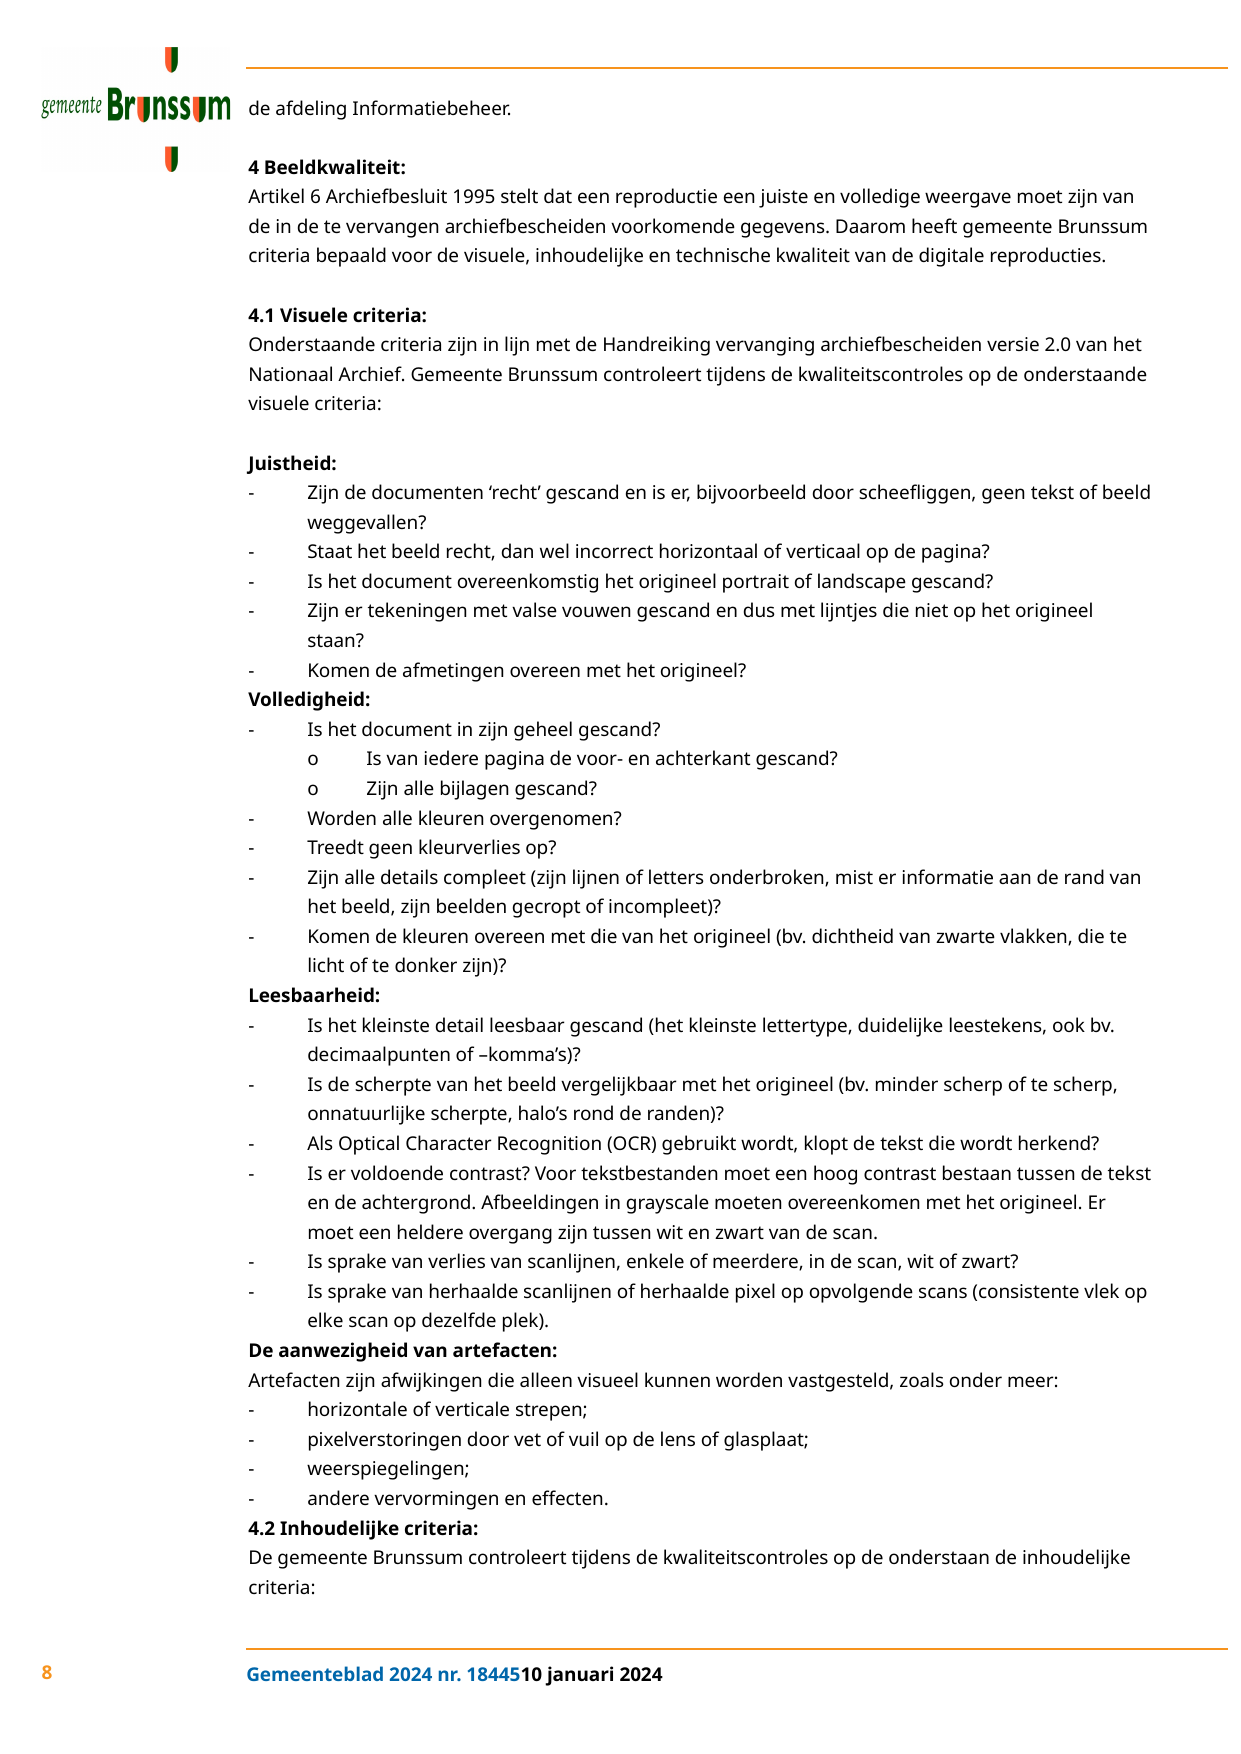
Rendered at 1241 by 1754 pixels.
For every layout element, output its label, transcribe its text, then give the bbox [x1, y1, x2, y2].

list Zijn alle bijlagen gescand? [307, 775, 1152, 801]
text 4 Beeldkwaliteit: [248, 154, 1152, 180]
text 4.1 Visuele criteria: [248, 302, 1152, 328]
text Juistheid: [248, 450, 1152, 476]
text De aanwezigheid van artefacten: [248, 1337, 1152, 1363]
list weerspiegelingen; [248, 1456, 1152, 1481]
list Is het document in zijn geheel gescand? [248, 716, 1152, 742]
list Worden alle kleuren overgenomen? [248, 805, 1152, 831]
list Is er voldoende contrast? Voor tekstbestanden moet een hoog contrast bestaan tussen de tekst en de achtergrond. Afbeeldingen in grayscale moeten overeenkomen met het origineel. Er moet een heldere overgang zijn tussen wit en zwart van de scan. [248, 1160, 1152, 1245]
list Zijn er tekeningen met valse vouwen gescand en dus met lijntjes die niet op het origineel staan? [248, 598, 1152, 653]
list Is de scherpte van het beeld vergelijkbaar met het origineel (bv. minder scherp of te scherp, onnatuurlijke scherpte, halo’s rond de randen)? [248, 1071, 1152, 1126]
list Treedt geen kleurverlies op? [248, 834, 1152, 860]
list Zijn de documenten ‘recht’ gescand en is er, bijvoorbeeld door scheefliggen, geen tekst of beeld weggevallen? [248, 479, 1152, 535]
text Leesbaarheid: [248, 982, 1152, 1008]
text de afdeling Informatiebeheer. [248, 95, 1152, 121]
list pixelverstoringen door vet of vuil op de lens of glasplaat; [248, 1426, 1152, 1452]
list Staat het beeld recht, dan wel incorrect horizontaal of verticaal op de pagina? [248, 538, 1152, 564]
list Is sprake van verlies van scanlijnen, enkele of meerdere, in de scan, wit of zwart? [248, 1248, 1152, 1274]
list Komen de kleuren overeen met die van het origineel (bv. dichtheid van zwarte vlakken, die te licht of te donker zijn)? [248, 923, 1152, 978]
text Onderstaande criteria zijn in lijn met de Handreiking vervanging archiefbescheiden versie 2.0 van het Nationaal Archief. Gemeente Brunssum controleert tijdens de kwaliteitscontroles op de onderstaande visuele criteria: [248, 331, 1152, 416]
list horizontale of verticale strepen; [248, 1396, 1152, 1422]
list Is van iedere pagina de voor- en achterkant gescand? [307, 746, 1152, 771]
list andere vervormingen en effecten. [248, 1485, 1152, 1511]
list Is sprake van herhaalde scanlijnen of herhaalde pixel op opvolgende scans (consistente vlek op elke scan op dezelfde plek). [248, 1278, 1152, 1333]
list Komen de afmetingen overeen met het origineel? [248, 657, 1152, 683]
text Artefacten zijn afwijkingen die alleen visueel kunnen worden vastgesteld, zoals onder meer: [248, 1367, 1152, 1393]
picture [41, 47, 231, 172]
list Is het kleinste detail leesbaar gescand (het kleinste lettertype, duidelijke leestekens, ook bv. decimaalpunten of –komma’s)? [248, 1012, 1152, 1067]
text Artikel 6 Archiefbesluit 1995 stelt dat een reproductie een juiste en volledige weergave moet zijn van de in de te vervangen archiefbescheiden voorkomende gegevens. Daarom heeft gemeente Brunssum criteria bepaald voor de visuele, inhoudelijke en technische kwaliteit van de digitale reproducties. [248, 183, 1152, 268]
text De gemeente Brunssum controleert tijdens de kwaliteitscontroles op de onderstaan de inhoudelijke criteria: [248, 1544, 1152, 1600]
list Is het document overeenkomstig het origineel portrait of landscape gescand? [248, 568, 1152, 594]
text Volledigheid: [248, 686, 1152, 712]
list Zijn alle details compleet (zijn lijnen of letters onderbroken, mist er informatie aan de rand van het beeld, zijn beelden gecropt of incompleet)? [248, 864, 1152, 919]
text 4.2 Inhoudelijke criteria: [248, 1515, 1152, 1541]
list Als Optical Character Recognition (OCR) gebruikt wordt, klopt de tekst die wordt herkend? [248, 1130, 1152, 1156]
